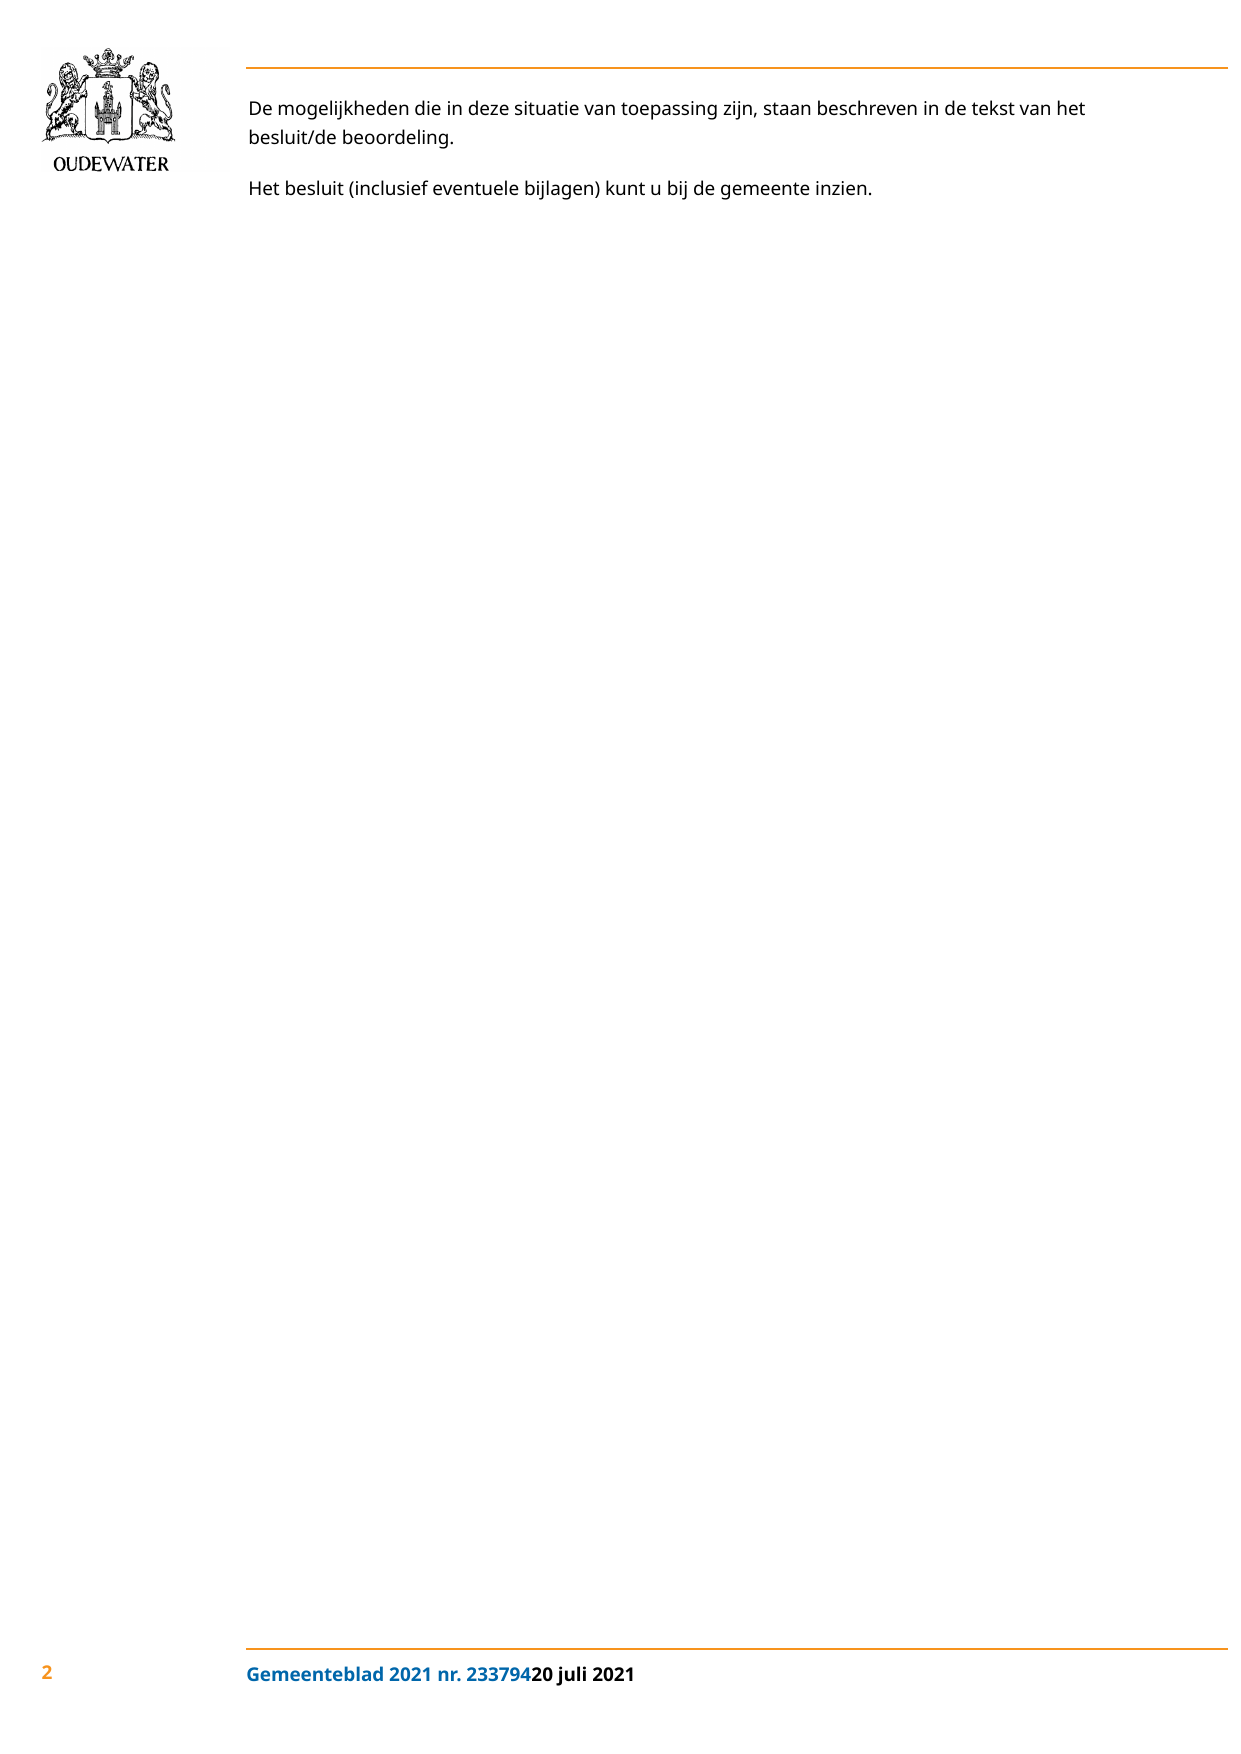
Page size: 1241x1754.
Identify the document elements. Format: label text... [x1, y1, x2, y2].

picture [41, 47, 231, 172]
text De mogelijkheden die in deze situatie van toepassing zijn, staan beschreven in de tekst van het besluit/de beoordeling. [248, 95, 1152, 150]
text Het besluit (inclusief eventuele bijlagen) kunt u bij de gemeente inzien. [248, 175, 1152, 201]
